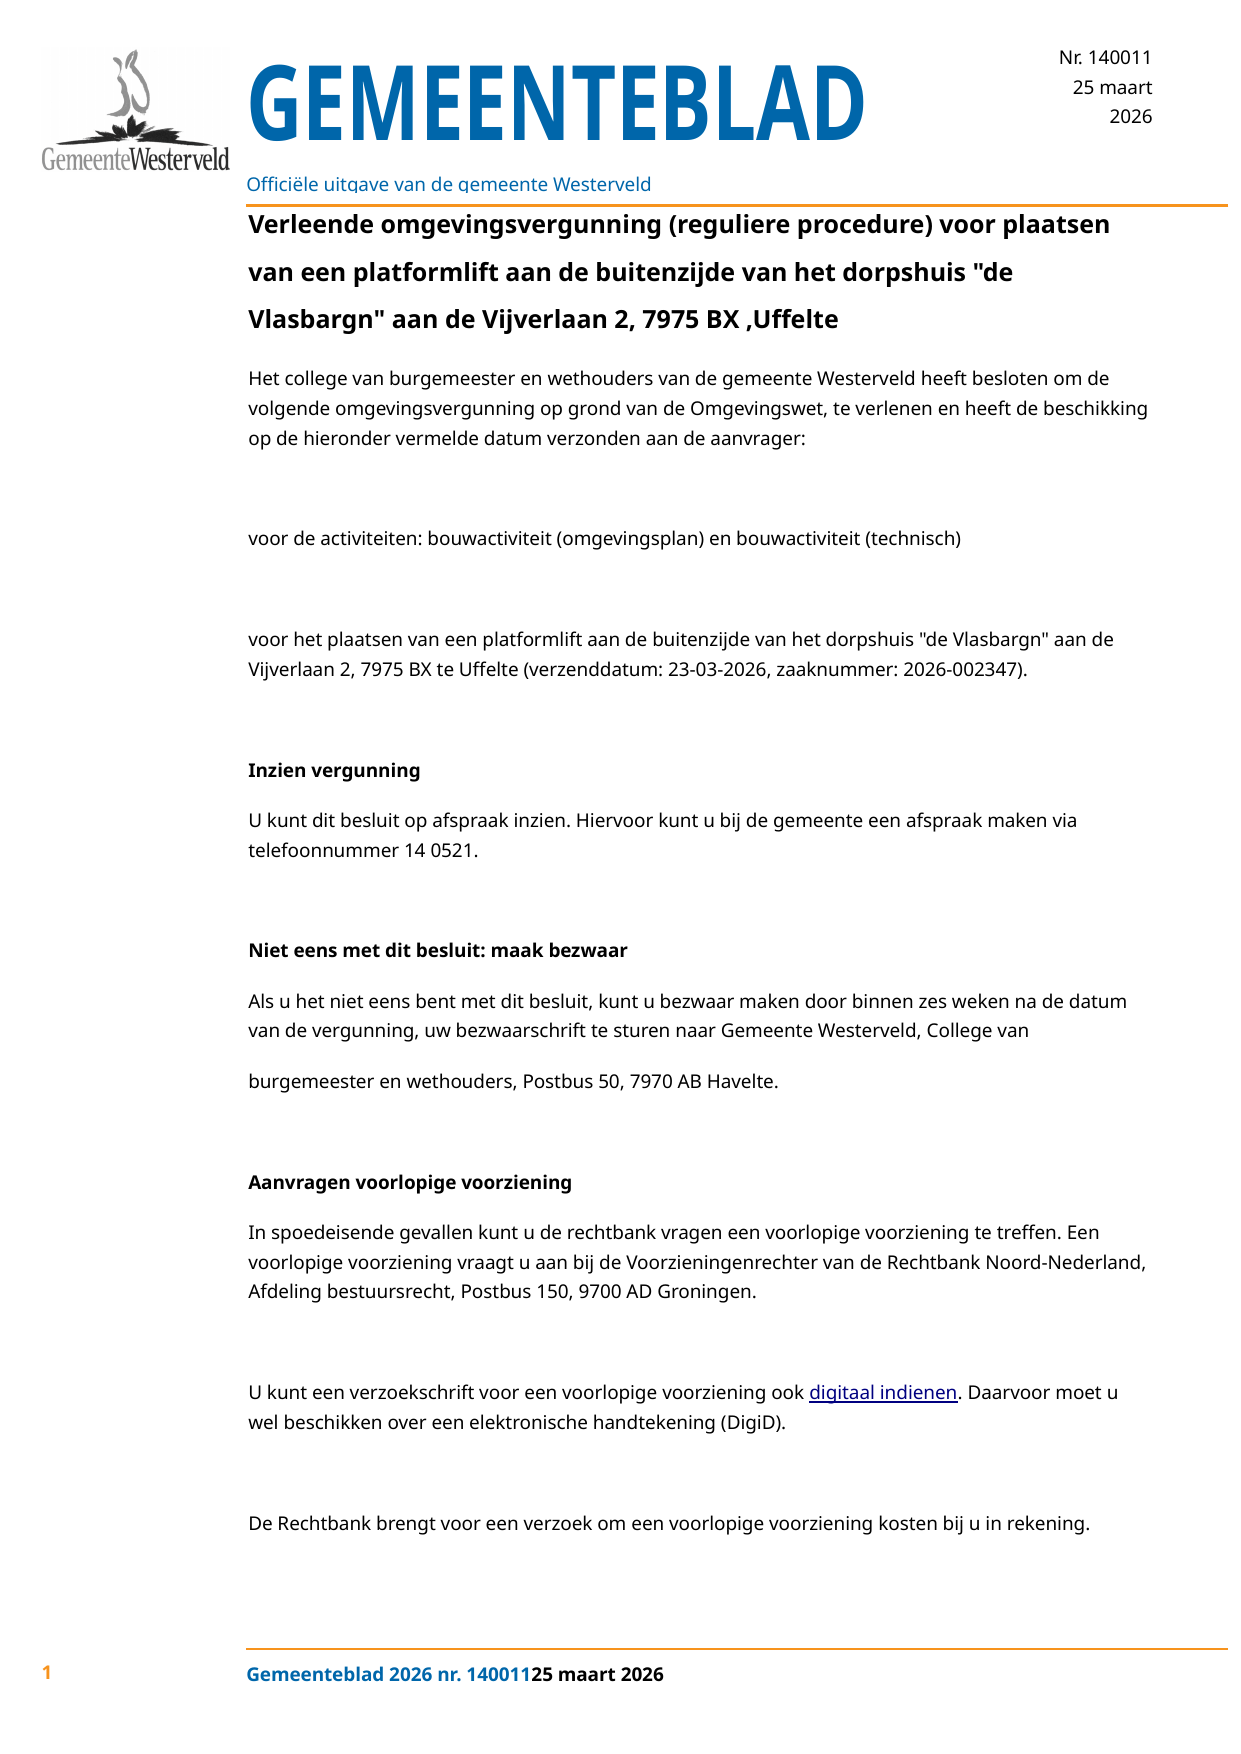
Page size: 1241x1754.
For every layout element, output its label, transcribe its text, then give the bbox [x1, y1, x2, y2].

text Inzien vergunning [248, 757, 1152, 782]
text Niet eens met dit besluit: maak bezwaar [248, 938, 1152, 963]
text U kunt dit besluit op afspraak inzien. Hiervoor kunt u bij de gemeente een afspraak maken via telefoonnummer 14 0521. [248, 807, 1152, 862]
text voor het plaatsen van een platformlift aan de buitenzijde van het dorpshuis "de Vlasbargn" aan de Vijverlaan 2, 7975 BX te Uffelte (verzenddatum: 23-03-2026, zaaknummer: 2026-002347). [248, 626, 1152, 682]
text Als u het niet eens bent met dit besluit, kunt u bezwaar maken door binnen zes weken na de datum van de vergunning, uw bezwaarschrift te sturen naar Gemeente Westerveld, College van [248, 988, 1152, 1043]
text In spoedeisende gevallen kunt u de rechtbank vragen een voorlopige voorziening te treffen. Een voorlopige voorziening vraagt u aan bij de Voorzieningenrechter van de Rechtbank Noord-Nederland, Afdeling bestuursrecht, Postbus 150, 9700 AD Groningen. [248, 1219, 1152, 1304]
text voor de activiteiten: bouwactiviteit (omgevingsplan) en bouwactiviteit (technisch) [248, 526, 1152, 551]
text De Rechtbank brengt voor een verzoek om een voorlopige voorziening kosten bij u in rekening. [248, 1510, 1152, 1535]
text U kunt een verzoekschrift voor een voorlopige voorziening ook digitaal indienen. Daarvoor moet u wel beschikken over een elektronische handtekening (DigiD). [248, 1379, 1152, 1434]
text Verleende omgevingsvergunning (reguliere procedure) voor plaatsen van een platformlift aan de buitenzijde van het dorpshuis "de Vlasbargn" aan de Vijverlaan 2, 7975 BX ,Uffelte [248, 207, 1152, 336]
picture [41, 47, 231, 172]
text Het college van burgemeester en wethouders van de gemeente Westerveld heeft besloten om de volgende omgevingsvergunning op grond van de Omgevingswet, te verlenen en heeft de beschikking op de hieronder vermelde datum verzonden aan de aanvrager: [248, 366, 1152, 450]
text burgemeester en wethouders, Postbus 50, 7970 AB Havelte. [248, 1068, 1152, 1094]
text Aanvragen voorlopige voorziening [248, 1169, 1152, 1194]
